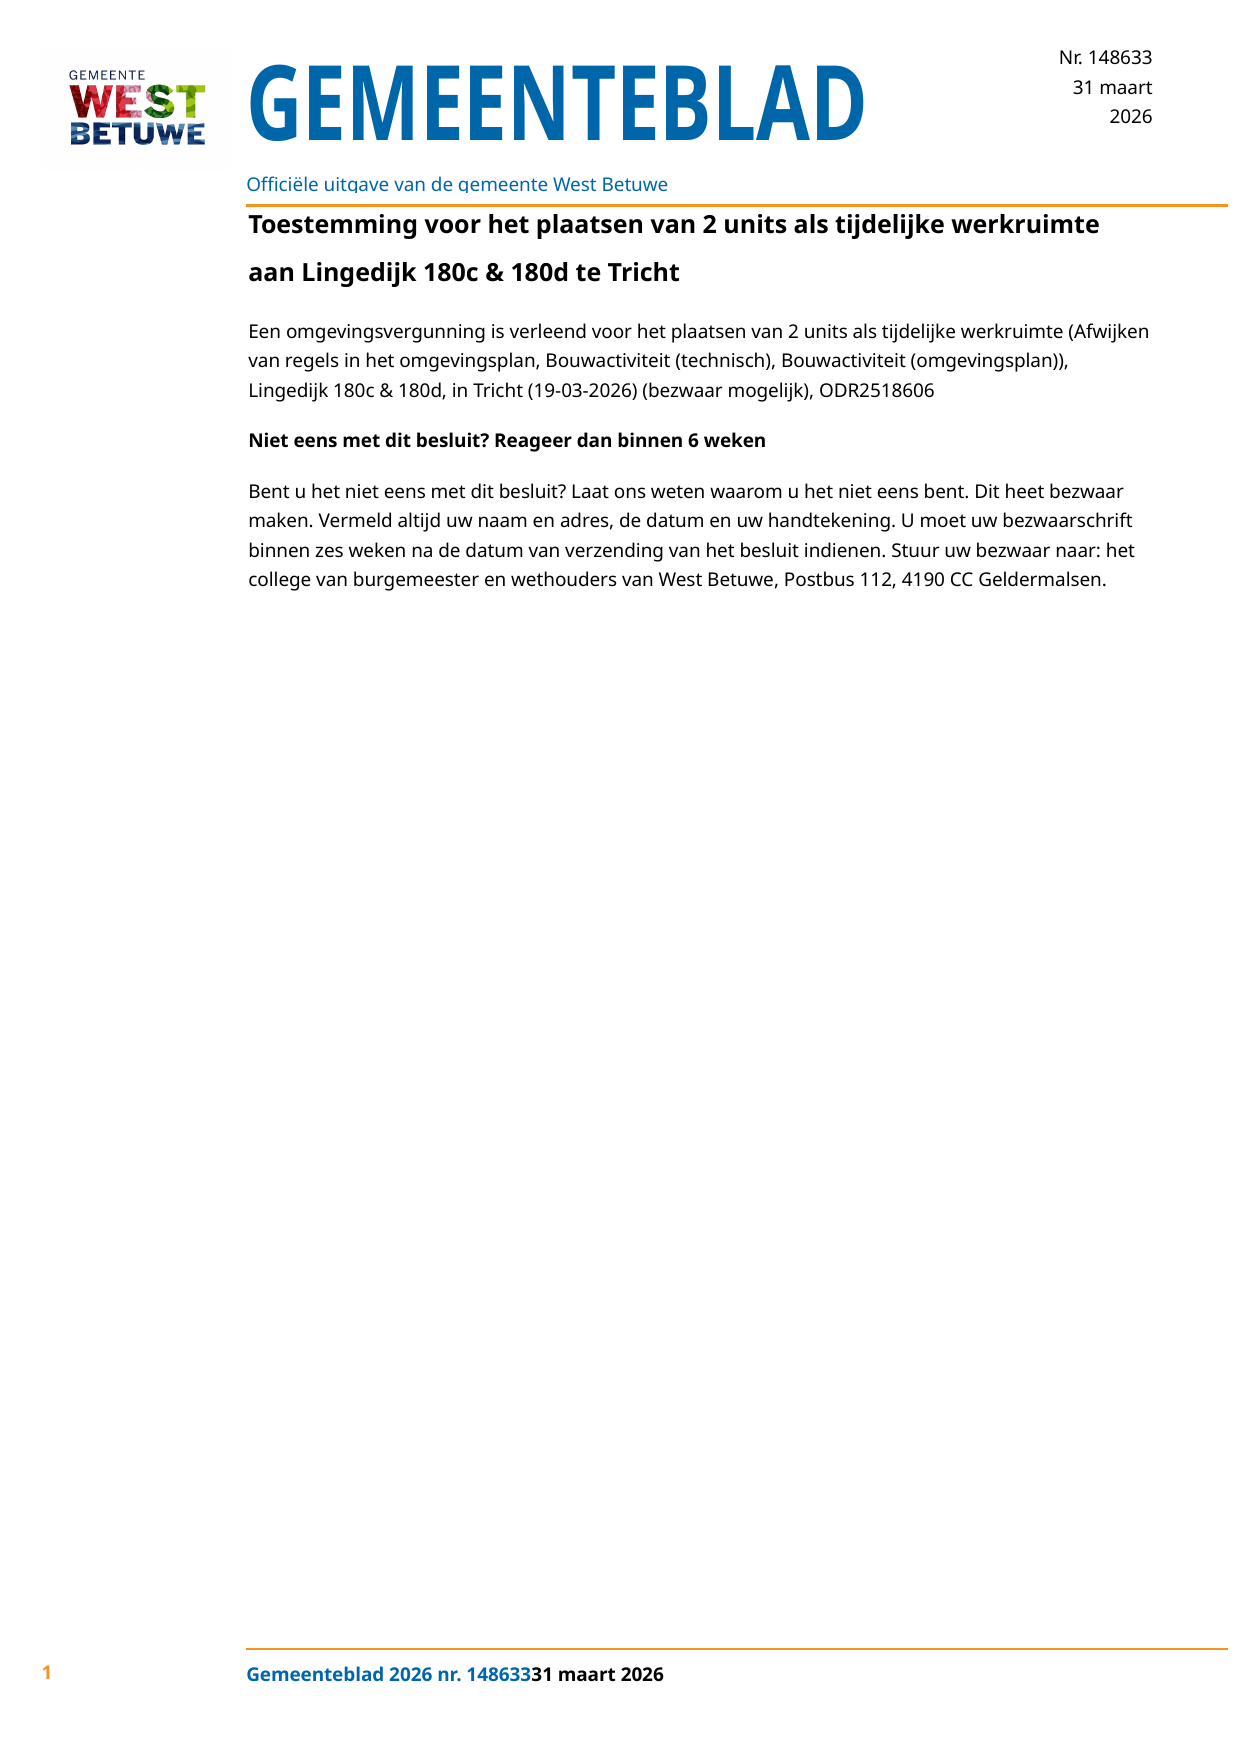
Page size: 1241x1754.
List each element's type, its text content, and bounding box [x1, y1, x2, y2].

text Niet eens met dit besluit? Reageer dan binnen 6 weken [248, 427, 1152, 453]
text Bent u het niet eens met dit besluit? Laat ons weten waarom u het niet eens bent. Dit heet bezwaar maken. Vermeld altijd uw naam en adres, de datum en uw handtekening. U moet uw bezwaarschrift binnen zes weken na de datum van verzending van het besluit indienen. Stuur uw bezwaar naar: het college van burgemeester en wethouders van West Betuwe, Postbus 112, 4190 CC Geldermalsen. [248, 478, 1152, 592]
picture [41, 47, 231, 172]
text Toestemming voor het plaatsen van 2 units als tijdelijke werkruimte aan Lingedijk 180c & 180d te Tricht [248, 207, 1152, 288]
text Een omgevingsvergunning is verleend voor het plaatsen van 2 units als tijdelijke werkruimte (Afwijken van regels in het omgevingsplan, Bouwactiviteit (technisch), Bouwactiviteit (omgevingsplan)), Lingedijk 180c & 180d, in Tricht (19-03-2026) (bezwaar mogelijk), ODR2518606 [248, 318, 1152, 403]
